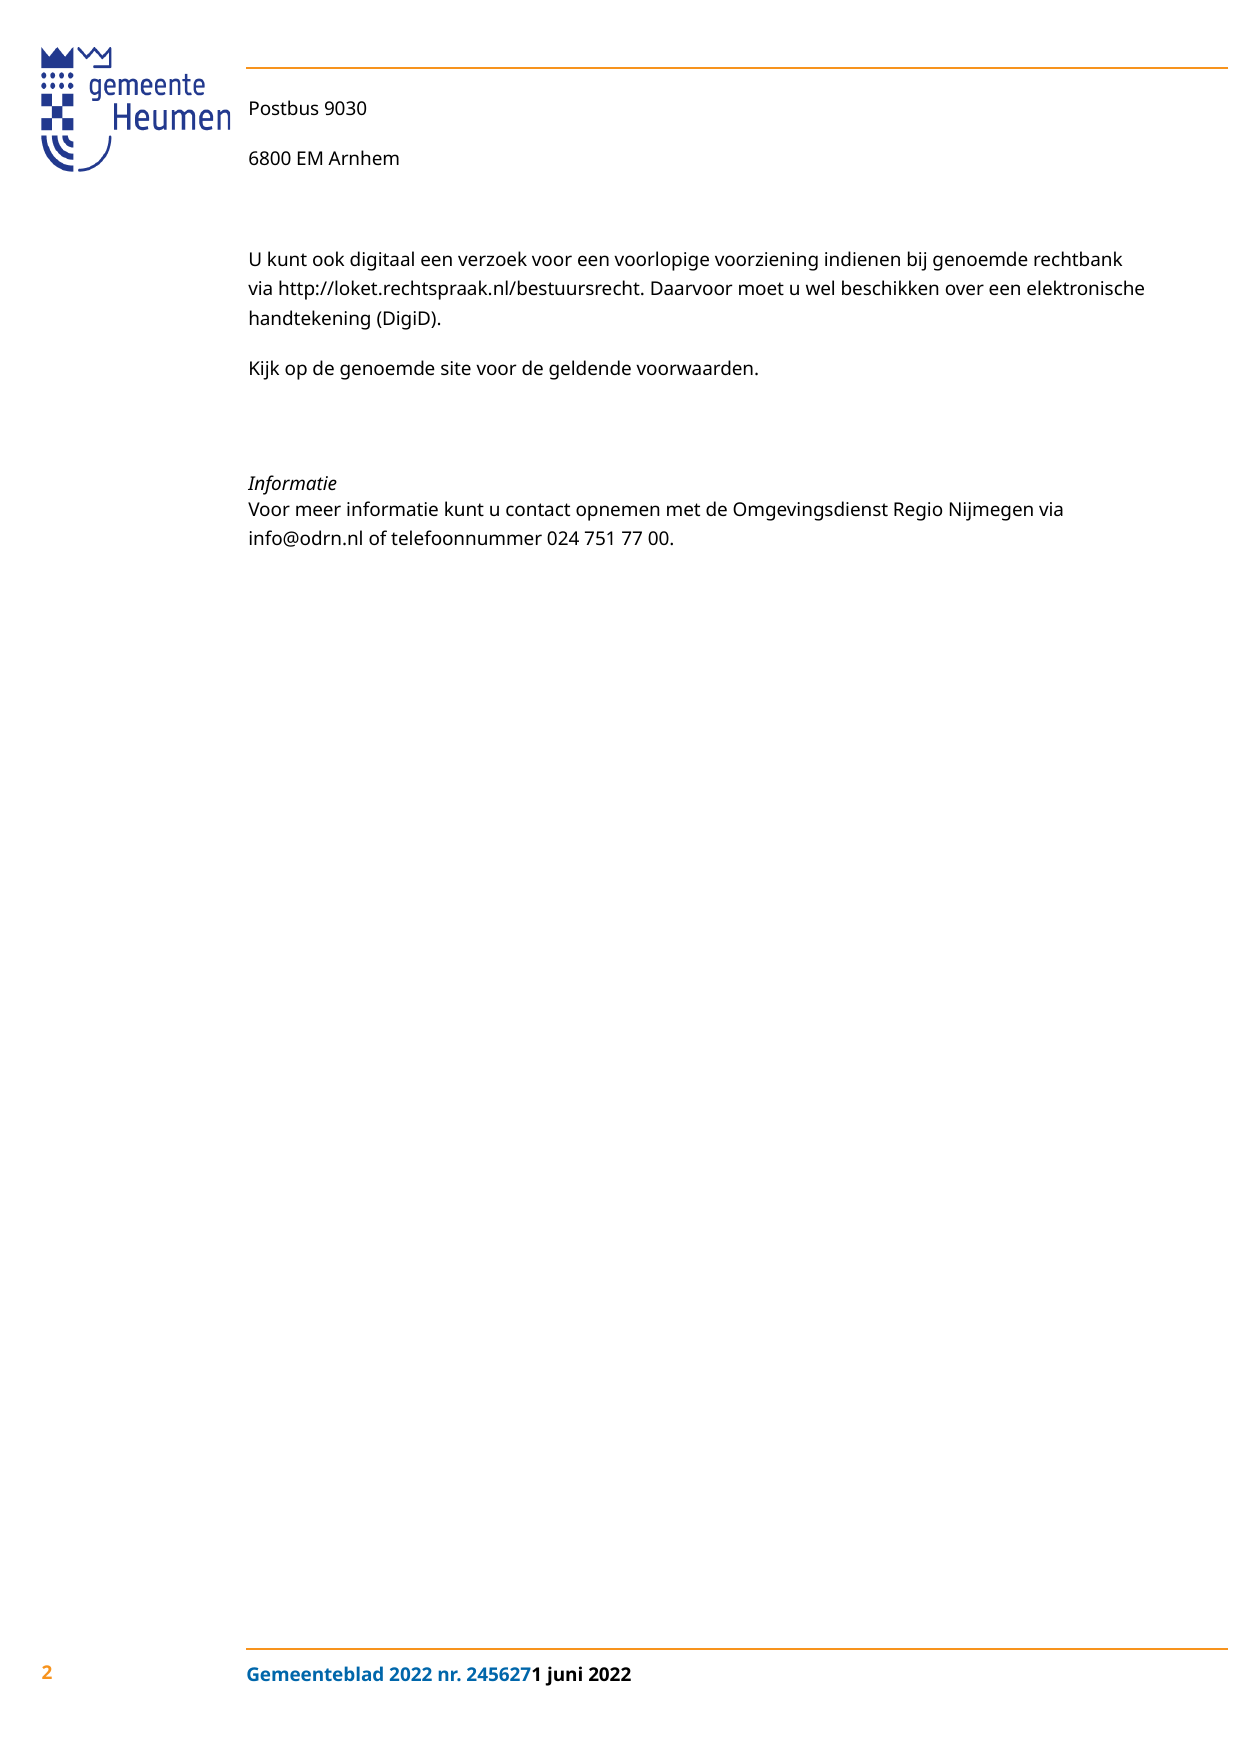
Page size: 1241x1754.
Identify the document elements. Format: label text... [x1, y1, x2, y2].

text 6800 EM Arnhem [248, 145, 1152, 171]
text Kijk op de genoemde site voor de geldende voorwaarden. [248, 356, 1152, 381]
text Postbus 9030 [248, 95, 1152, 121]
text Voor meer informatie kunt u contact opnemen met de Omgevingsdienst Regio Nijmegen via info@odrn.nl of telefoonnummer 024 751 77 00. [248, 496, 1152, 551]
text Informatie [248, 470, 1152, 496]
picture [41, 47, 231, 172]
text U kunt ook digitaal een verzoek voor een voorlopige voorziening indienen bij genoemde rechtbank via http://loket.rechtspraak.nl/bestuursrecht. Daarvoor moet u wel beschikken over een elektronische handtekening (DigiD). [248, 246, 1152, 331]
